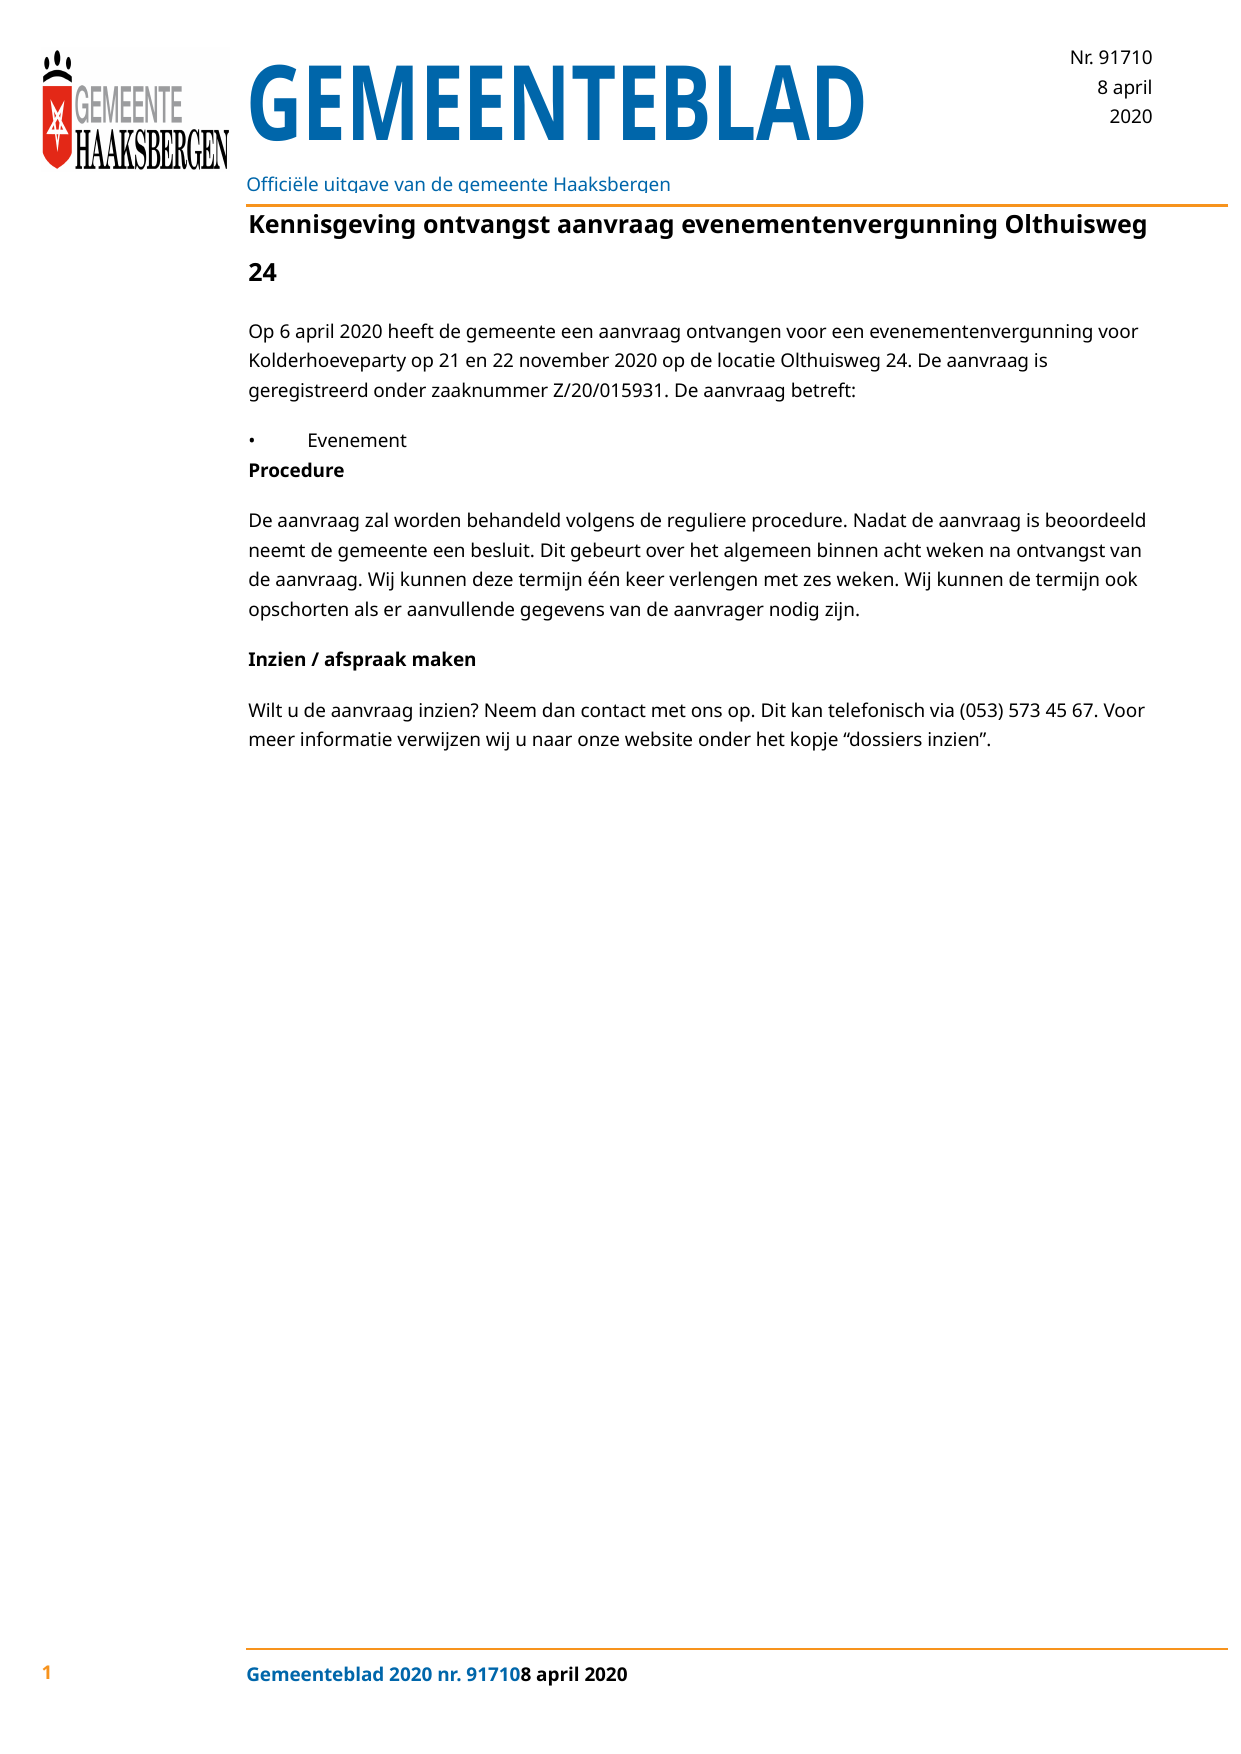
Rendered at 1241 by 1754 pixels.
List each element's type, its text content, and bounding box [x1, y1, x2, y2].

text Kennisgeving ontvangst aanvraag evenementenvergunning Olthuisweg 24 [248, 207, 1152, 288]
text Op 6 april 2020 heeft de gemeente een aanvraag ontvangen voor een evenementenvergunning voor Kolderhoeveparty op 21 en 22 november 2020 op de locatie Olthuisweg 24. De aanvraag is geregistreerd onder zaaknummer Z/20/015931. De aanvraag betreft: [248, 318, 1152, 403]
text De aanvraag zal worden behandeld volgens de reguliere procedure. Nadat de aanvraag is beoordeeld neemt de gemeente een besluit. Dit gebeurt over het algemeen binnen acht weken na ontvangst van de aanvraag. Wij kunnen deze termijn één keer verlengen met zes weken. Wij kunnen de termijn ook opschorten als er aanvullende gegevens van de aanvrager nodig zijn. [248, 507, 1152, 622]
list Evenement [248, 427, 1152, 453]
text Wilt u de aanvraag inzien? Neem dan contact met ons op. Dit kan telefonisch via (053) 573 45 67. Voor meer informatie verwijzen wij u naar onze website onder het kopje “dossiers inzien”. [248, 697, 1152, 752]
picture [41, 47, 231, 172]
text Procedure [248, 457, 1152, 483]
text Inzien / afspraak maken [248, 647, 1152, 672]
